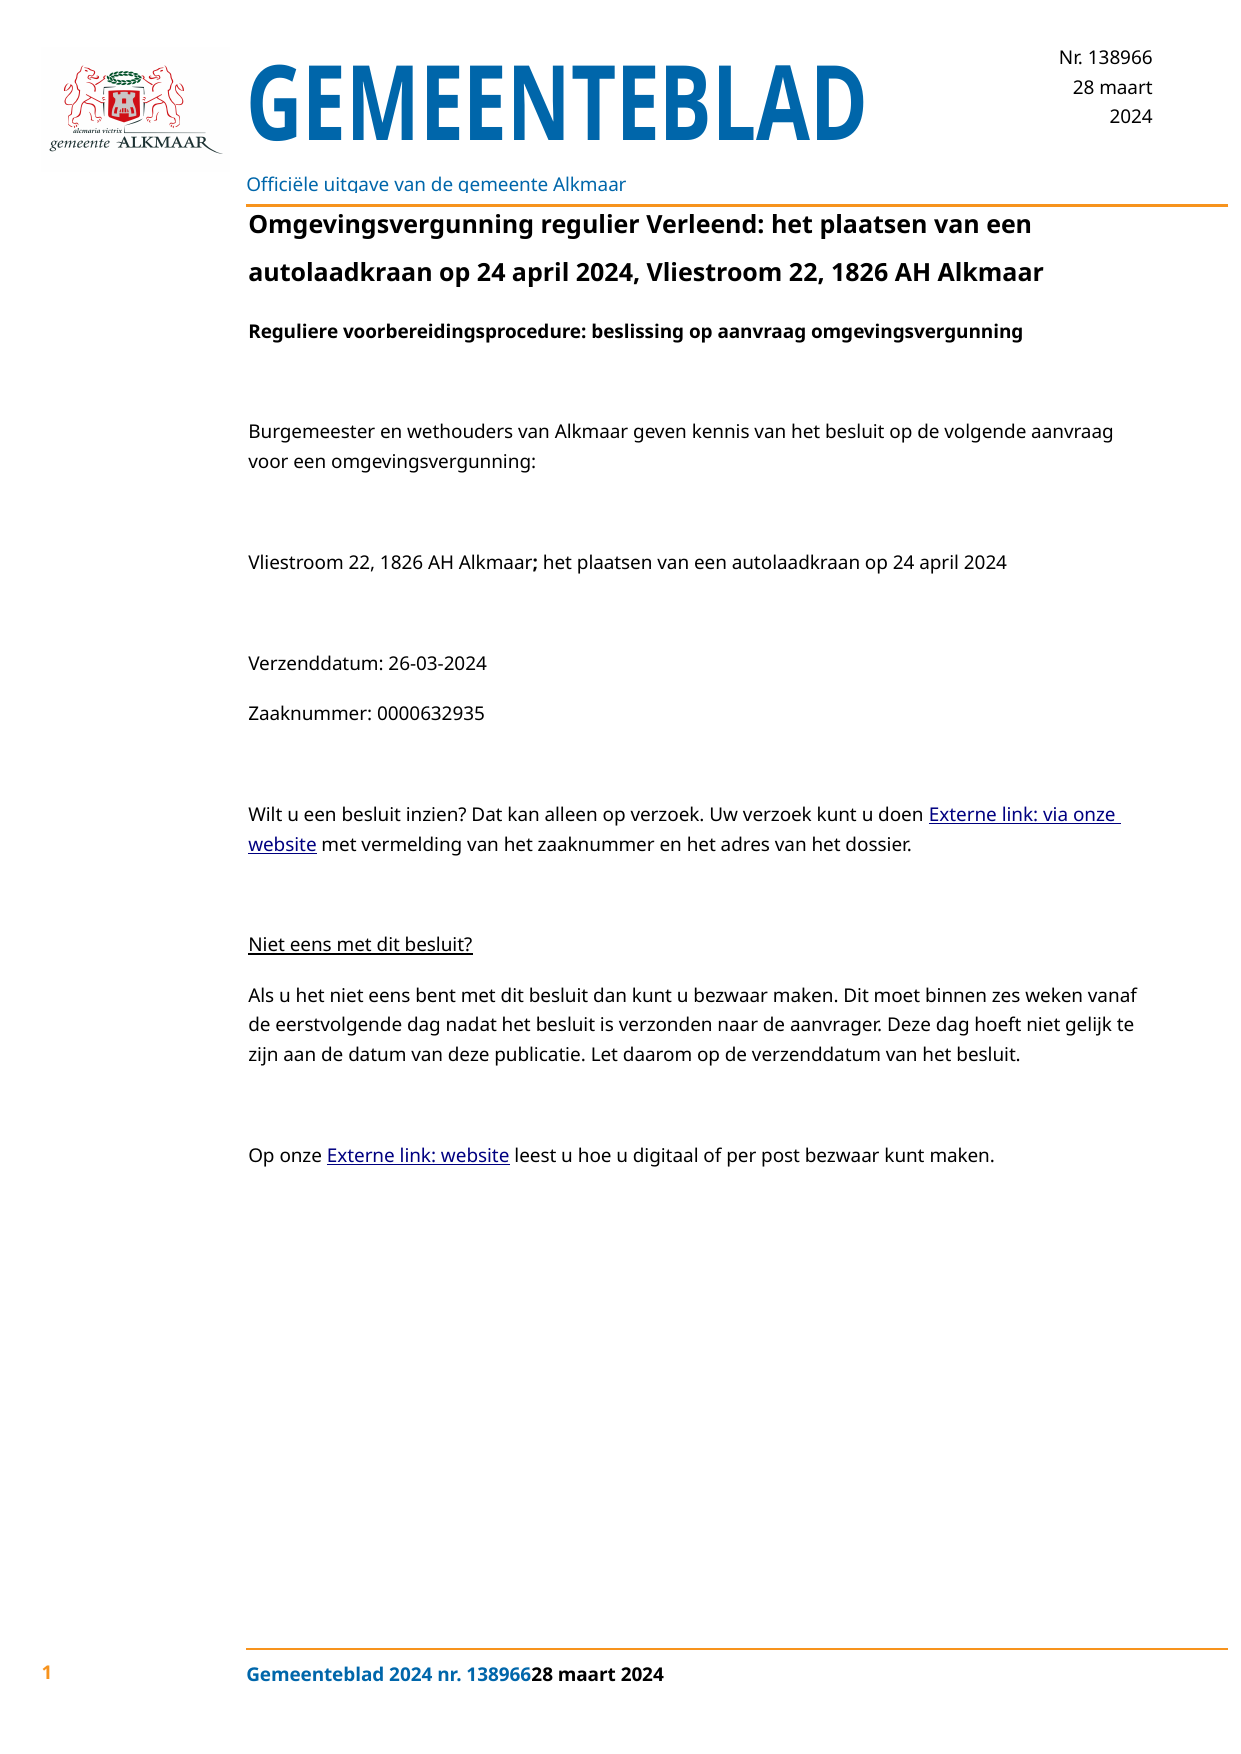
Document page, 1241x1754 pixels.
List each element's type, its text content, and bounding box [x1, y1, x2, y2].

text Vliestroom 22, 1826 AH Alkmaar; het plaatsen van een autolaadkraan op 24 april 2024 [248, 549, 1152, 575]
text Verzenddatum: 26-03-2024 [248, 650, 1152, 676]
text Wilt u een besluit inzien? Dat kan alleen op verzoek. Uw verzoek kunt u doen Externe link: via onze website met vermelding van het zaaknummer en het adres van het dossier. [248, 801, 1152, 857]
text Reguliere voorbereidingsprocedure: beslissing op aanvraag omgevingsvergunning [248, 318, 1152, 344]
text Omgevingsvergunning regulier Verleend: het plaatsen van een autolaadkraan op 24 april 2024, Vliestroom 22, 1826 AH Alkmaar [248, 207, 1152, 288]
text Burgemeester en wethouders van Alkmaar geven kennis van het besluit op de volgende aanvraag voor een omgevingsvergunning: [248, 419, 1152, 474]
picture [41, 47, 231, 172]
text Op onze Externe link: website leest u hoe u digitaal of per post bezwaar kunt maken. [248, 1142, 1152, 1168]
text Niet eens met dit besluit? [248, 932, 1152, 957]
text Als u het niet eens bent met dit besluit dan kunt u bezwaar maken. Dit moet binnen zes weken vanaf de eerstvolgende dag nadat het besluit is verzonden naar de aanvrager. Deze dag hoeft niet gelijk te zijn aan de datum van deze publicatie. Let daarom op de verzenddatum van het besluit. [248, 982, 1152, 1067]
text Zaaknummer: 0000632935 [248, 700, 1152, 726]
